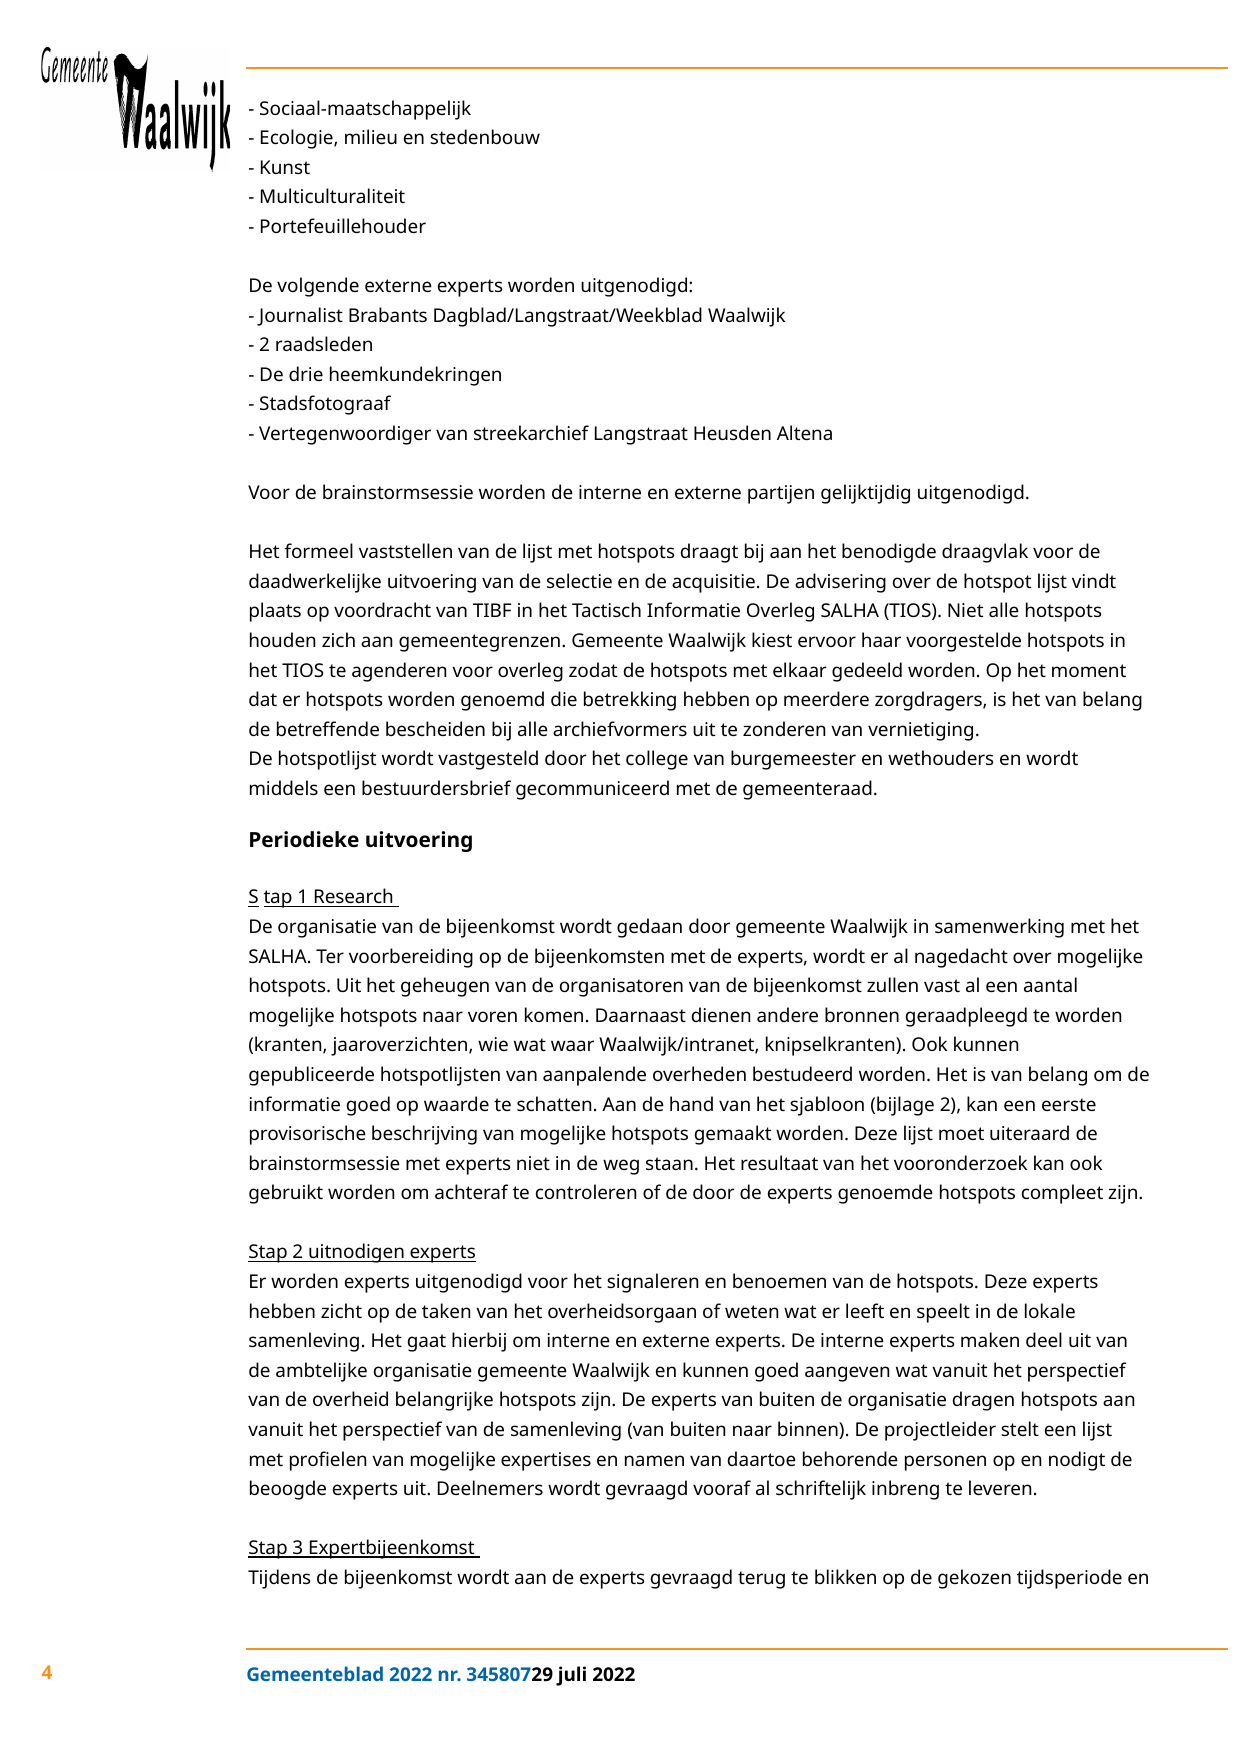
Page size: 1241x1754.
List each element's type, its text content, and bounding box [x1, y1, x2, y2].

text - De drie heemkundekringen [248, 361, 1152, 387]
text De hotspotlijst wordt vastgesteld door het college van burgemeester en wethouders en wordt middels een bestuurdersbrief gecommuniceerd met de gemeenteraad. [248, 746, 1152, 801]
text Het formeel vaststellen van de lijst met hotspots draagt bij aan het benodigde draagvlak voor de daadwerkelijke uitvoering van de selectie en de acquisitie. De advisering over de hotspot lijst vindt plaats op voordracht van TIBF in het Tactisch Informatie Overleg SALHA (TIOS). Niet alle hotspots houden zich aan gemeentegrenzen. Gemeente Waalwijk kiest ervoor haar voorgestelde hotspots in het TIOS te agenderen voor overleg zodat de hotspots met elkaar gedeeld worden. Op het moment dat er hotspots worden genoemd die betrekking hebben op meerdere zorgdragers, is het van belang de betreffende bescheiden bij alle archiefvormers uit te zonderen van vernietiging. [248, 538, 1152, 742]
text - Ecologie, milieu en stedenbouw [248, 124, 1152, 150]
text - Kunst [248, 154, 1152, 180]
text S tap 1 Research [248, 884, 1152, 909]
text Stap 2 uitnodigen experts [248, 1239, 1152, 1264]
text - Multiculturaliteit [248, 183, 1152, 209]
text Periodieke uitvoering [248, 826, 1152, 854]
text De organisatie van de bijeenkomst wordt gedaan door gemeente Waalwijk in samenwerking met het SALHA. Ter voorbereiding op de bijeenkomsten met de experts, wordt er al nagedacht over mogelijke hotspots. Uit het geheugen van de organisatoren van de bijeenkomst zullen vast al een aantal mogelijke hotspots naar voren komen. Daarnaast dienen andere bronnen geraadpleegd te worden (kranten, jaaroverzichten, wie wat waar Waalwijk/intranet, knipselkranten). Ook kunnen gepubliceerde hotspotlijsten van aanpalende overheden bestudeerd worden. Het is van belang om de informatie goed op waarde te schatten. Aan de hand van het sjabloon (bijlage 2), kan een eerste provisorische beschrijving van mogelijke hotspots gemaakt worden. Deze lijst moet uiteraard de brainstormsessie met experts niet in de weg staan. Het resultaat van het vooronderzoek kan ook gebruikt worden om achteraf te controleren of de door de experts genoemde hotspots compleet zijn. [248, 913, 1152, 1205]
text Stap 3 Expertbijeenkomst [248, 1534, 1152, 1560]
text Voor de brainstormsessie worden de interne en externe partijen gelijktijdig uitgenodigd. [248, 479, 1152, 505]
text - Journalist Brabants Dagblad/Langstraat/Weekblad Waalwijk [248, 302, 1152, 328]
text Tijdens de bijeenkomst wordt aan de experts gevraagd terug te blikken op de gekozen tijdsperiode en [248, 1564, 1152, 1590]
text - Sociaal-maatschappelijk [248, 95, 1152, 121]
picture [41, 47, 231, 172]
text - Stadsfotograaf [248, 391, 1152, 416]
text De volgende externe experts worden uitgenodigd: [248, 272, 1152, 298]
text - Vertegenwoordiger van streekarchief Langstraat Heusden Altena [248, 420, 1152, 446]
text - 2 raadsleden [248, 331, 1152, 357]
text - Portefeuillehouder [248, 213, 1152, 239]
text Er worden experts uitgenodigd voor het signaleren en benoemen van de hotspots. Deze experts hebben zicht op de taken van het overheidsorgaan of weten wat er leeft en speelt in de lokale samenleving. Het gaat hierbij om interne en externe experts. De interne experts maken deel uit van de ambtelijke organisatie gemeente Waalwijk en kunnen goed aangeven wat vanuit het perspectief van de overheid belangrijke hotspots zijn. De experts van buiten de organisatie dragen hotspots aan vanuit het perspectief van de samenleving (van buiten naar binnen). De projectleider stelt een lijst met profielen van mogelijke expertises en namen van daartoe behorende personen op en nodigt de beoogde experts uit. Deelnemers wordt gevraagd vooraf al schriftelijk inbreng te leveren. [248, 1268, 1152, 1501]
